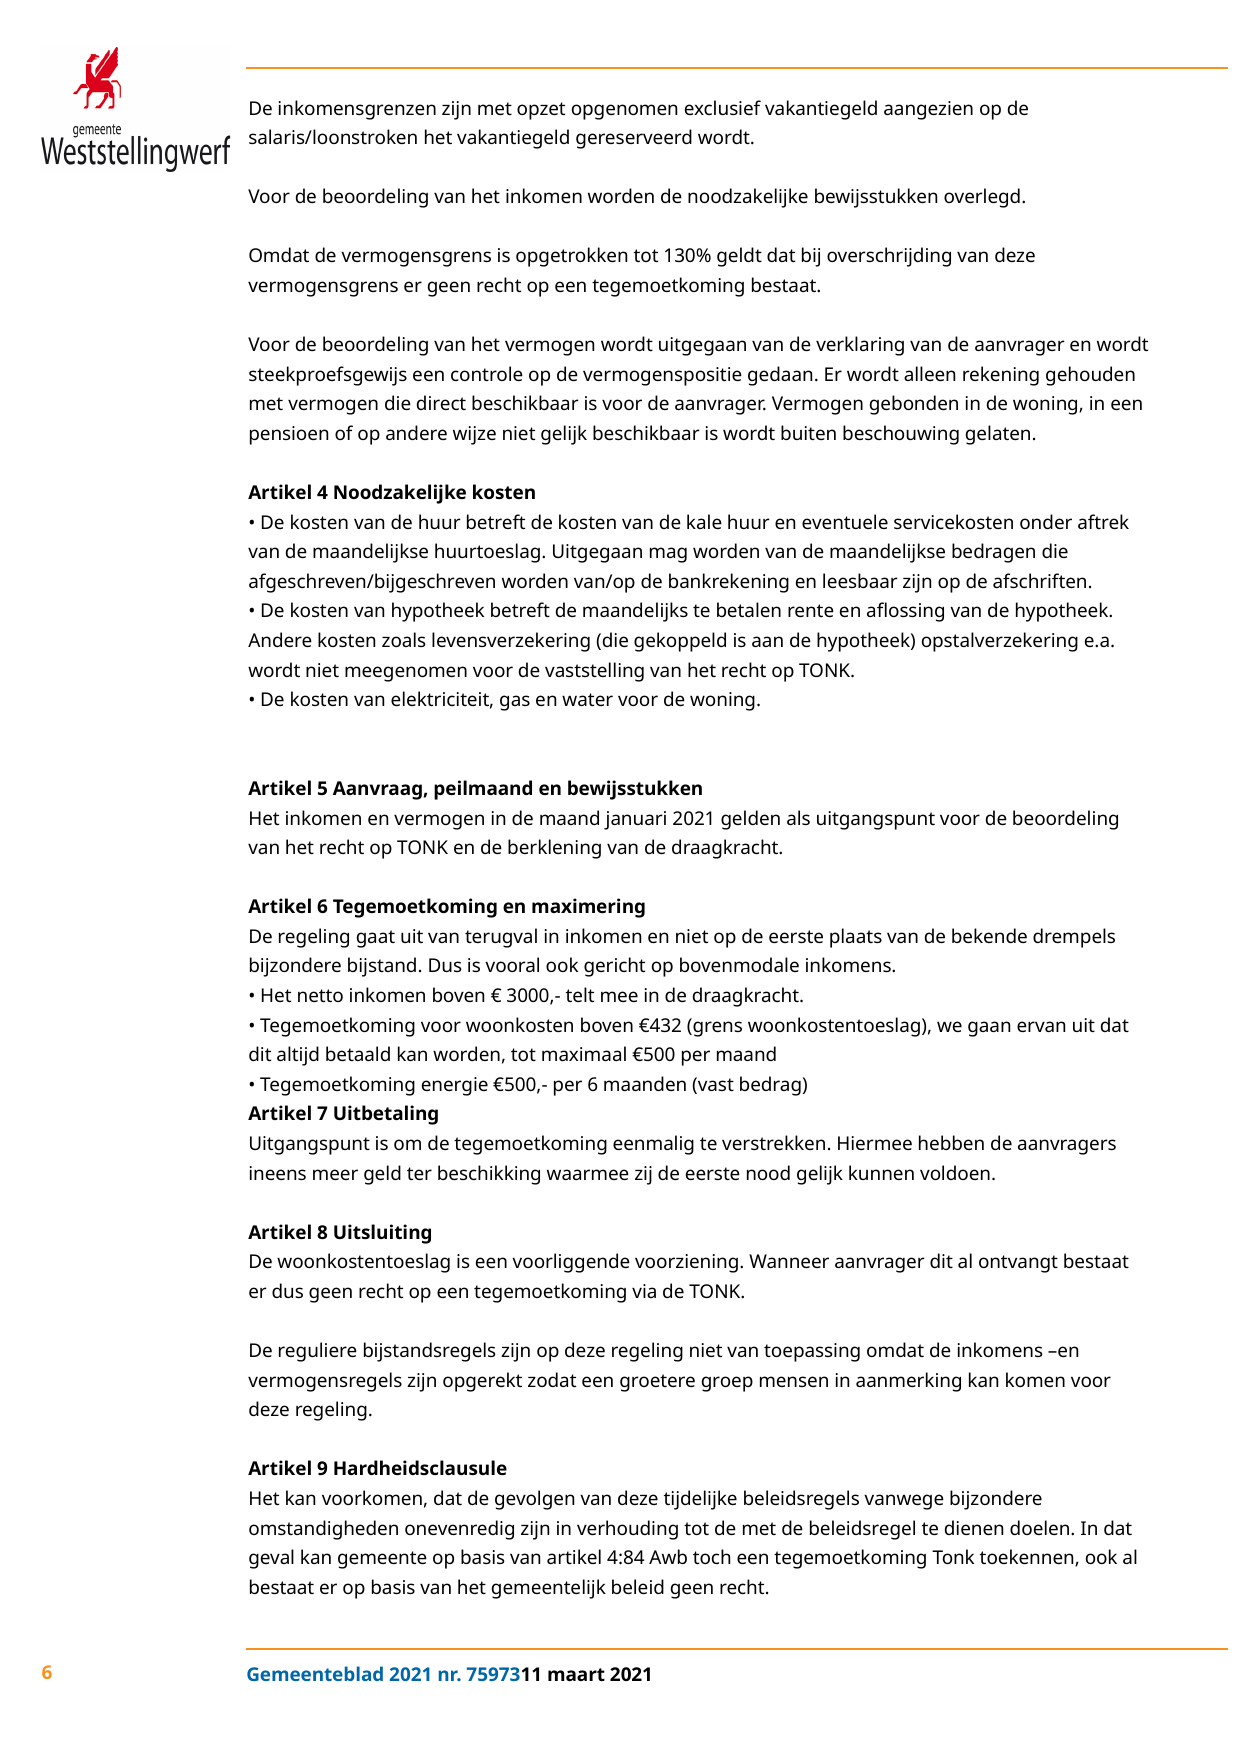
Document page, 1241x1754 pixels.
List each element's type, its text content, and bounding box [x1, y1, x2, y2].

text • De kosten van hypotheek betreft de maandelijks te betalen rente en aflossing van de hypotheek. Andere kosten zoals levensverzekering (die gekoppeld is aan de hypotheek) opstalverzekering e.a. wordt niet meegenomen voor de vaststelling van het recht op TONK. [248, 598, 1152, 683]
text De inkomensgrenzen zijn met opzet opgenomen exclusief vakantiegeld aangezien op de salaris/loonstroken het vakantiegeld gereserveerd wordt. [248, 95, 1152, 150]
text Artikel 4 Noodzakelijke kosten [248, 479, 1152, 505]
text • Het netto inkomen boven € 3000,- telt mee in de draagkracht. [248, 982, 1152, 1008]
text Artikel 5 Aanvraag, peilmaand en bewijsstukken [248, 775, 1152, 801]
text Artikel 8 Uitsluiting [248, 1219, 1152, 1245]
text Voor de beoordeling van het inkomen worden de noodzakelijke bewijsstukken overlegd. [248, 183, 1152, 209]
text Omdat de vermogensgrens is opgetrokken tot 130% geldt dat bij overschrijding van deze vermogensgrens er geen recht op een tegemoetkoming bestaat. [248, 243, 1152, 298]
text • Tegemoetkoming voor woonkosten boven €432 (grens woonkostentoeslag), we gaan ervan uit dat dit altijd betaald kan worden, tot maximaal €500 per maand [248, 1012, 1152, 1067]
text Het inkomen en vermogen in de maand januari 2021 gelden als uitgangspunt voor de beoordeling van het recht op TONK en de berklening van de draagkracht. [248, 805, 1152, 860]
picture [41, 47, 231, 172]
text • De kosten van de huur betreft de kosten van de kale huur en eventuele servicekosten onder aftrek van de maandelijkse huurtoeslag. Uitgegaan mag worden van de maandelijkse bedragen die afgeschreven/bijgeschreven worden van/op de bankrekening en leesbaar zijn op de afschriften. [248, 509, 1152, 594]
text Artikel 6 Tegemoetkoming en maximering [248, 893, 1152, 919]
text Voor de beoordeling van het vermogen wordt uitgegaan van de verklaring van de aanvrager en wordt steekproefsgewijs een controle op de vermogenspositie gedaan. Er wordt alleen rekening gehouden met vermogen die direct beschikbaar is voor de aanvrager. Vermogen gebonden in de woning, in een pensioen of op andere wijze niet gelijk beschikbaar is wordt buiten beschouwing gelaten. [248, 331, 1152, 446]
text Artikel 7 Uitbetaling [248, 1101, 1152, 1126]
text • Tegemoetkoming energie €500,- per 6 maanden (vast bedrag) [248, 1071, 1152, 1097]
text Het kan voorkomen, dat de gevolgen van deze tijdelijke beleidsregels vanwege bijzondere omstandigheden onevenredig zijn in verhouding tot de met de beleidsregel te dienen doelen. In dat geval kan gemeente op basis van artikel 4:84 Awb toch een tegemoetkoming Tonk toekennen, ook al bestaat er op basis van het gemeentelijk beleid geen recht. [248, 1485, 1152, 1600]
text De woonkostentoeslag is een voorliggende voorziening. Wanneer aanvrager dit al ontvangt bestaat er dus geen recht op een tegemoetkoming via de TONK. [248, 1248, 1152, 1304]
text • De kosten van elektriciteit, gas en water voor de woning. [248, 686, 1152, 712]
text Uitgangspunt is om de tegemoetkoming eenmalig te verstrekken. Hiermee hebben de aanvragers ineens meer geld ter beschikking waarmee zij de eerste nood gelijk kunnen voldoen. [248, 1130, 1152, 1186]
text Artikel 9 Hardheidsclausule [248, 1456, 1152, 1481]
text De reguliere bijstandsregels zijn op deze regeling niet van toepassing omdat de inkomens –en vermogensregels zijn opgerekt zodat een groetere groep mensen in aanmerking kan komen voor deze regeling. [248, 1337, 1152, 1422]
text De regeling gaat uit van terugval in inkomen en niet op de eerste plaats van de bekende drempels bijzondere bijstand. Dus is vooral ook gericht op bovenmodale inkomens. [248, 923, 1152, 978]
